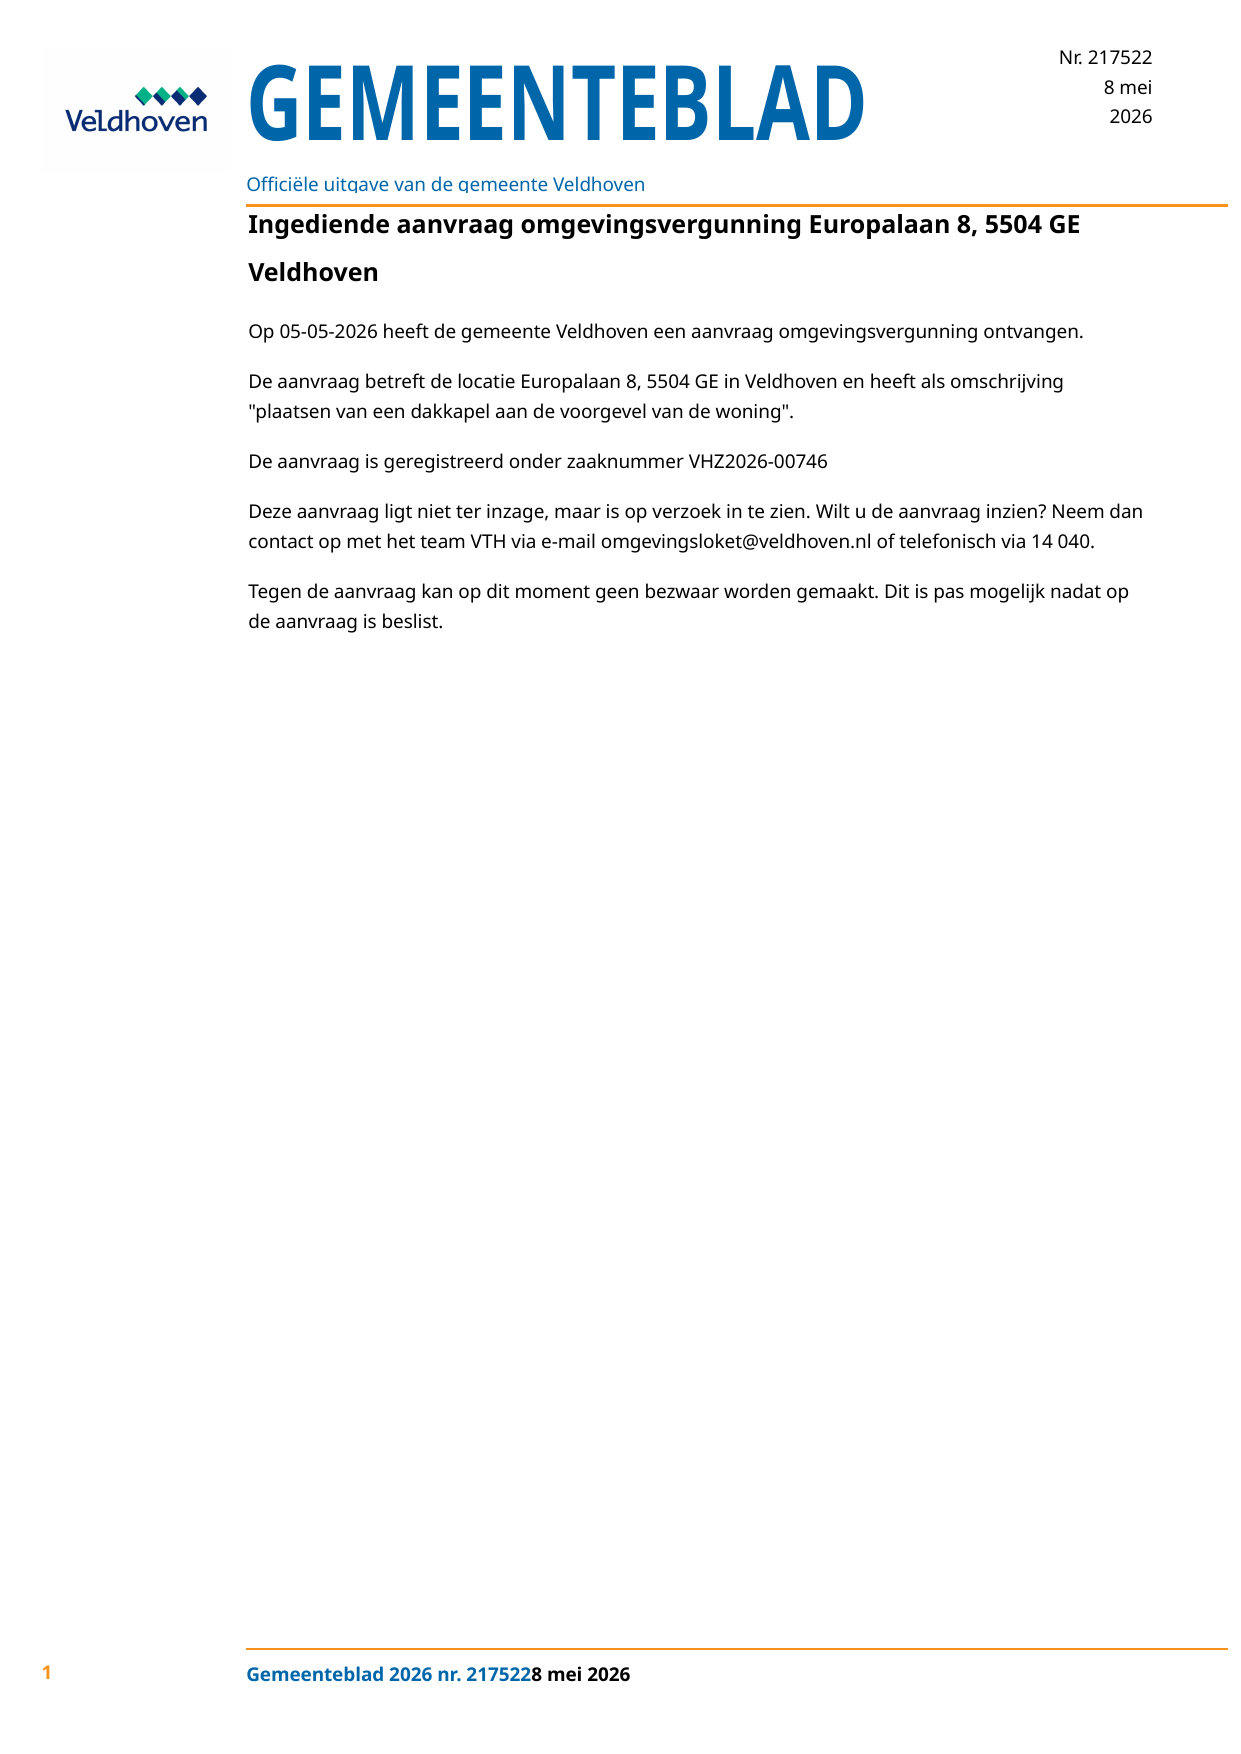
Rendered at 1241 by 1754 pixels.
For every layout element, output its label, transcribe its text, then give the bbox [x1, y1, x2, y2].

text Deze aanvraag ligt niet ter inzage, maar is op verzoek in te zien. Wilt u de aanvraag inzien? Neem dan contact op met het team VTH via e-mail omgevingsloket@veldhoven.nl of telefonisch via 14 040. [248, 499, 1152, 554]
picture [41, 47, 231, 172]
text De aanvraag betreft de locatie Europalaan 8, 5504 GE in Veldhoven en heeft als omschrijving "plaatsen van een dakkapel aan de voorgevel van de woning". [248, 368, 1152, 424]
text De aanvraag is geregistreerd onder zaaknummer VHZ2026-00746 [248, 448, 1152, 474]
text Ingediende aanvraag omgevingsvergunning Europalaan 8, 5504 GE Veldhoven [248, 207, 1152, 288]
text Op 05-05-2026 heeft de gemeente Veldhoven een aanvraag omgevingsvergunning ontvangen. [248, 318, 1152, 344]
text Tegen de aanvraag kan op dit moment geen bezwaar worden gemaakt. Dit is pas mogelijk nadat op de aanvraag is beslist. [248, 579, 1152, 634]
